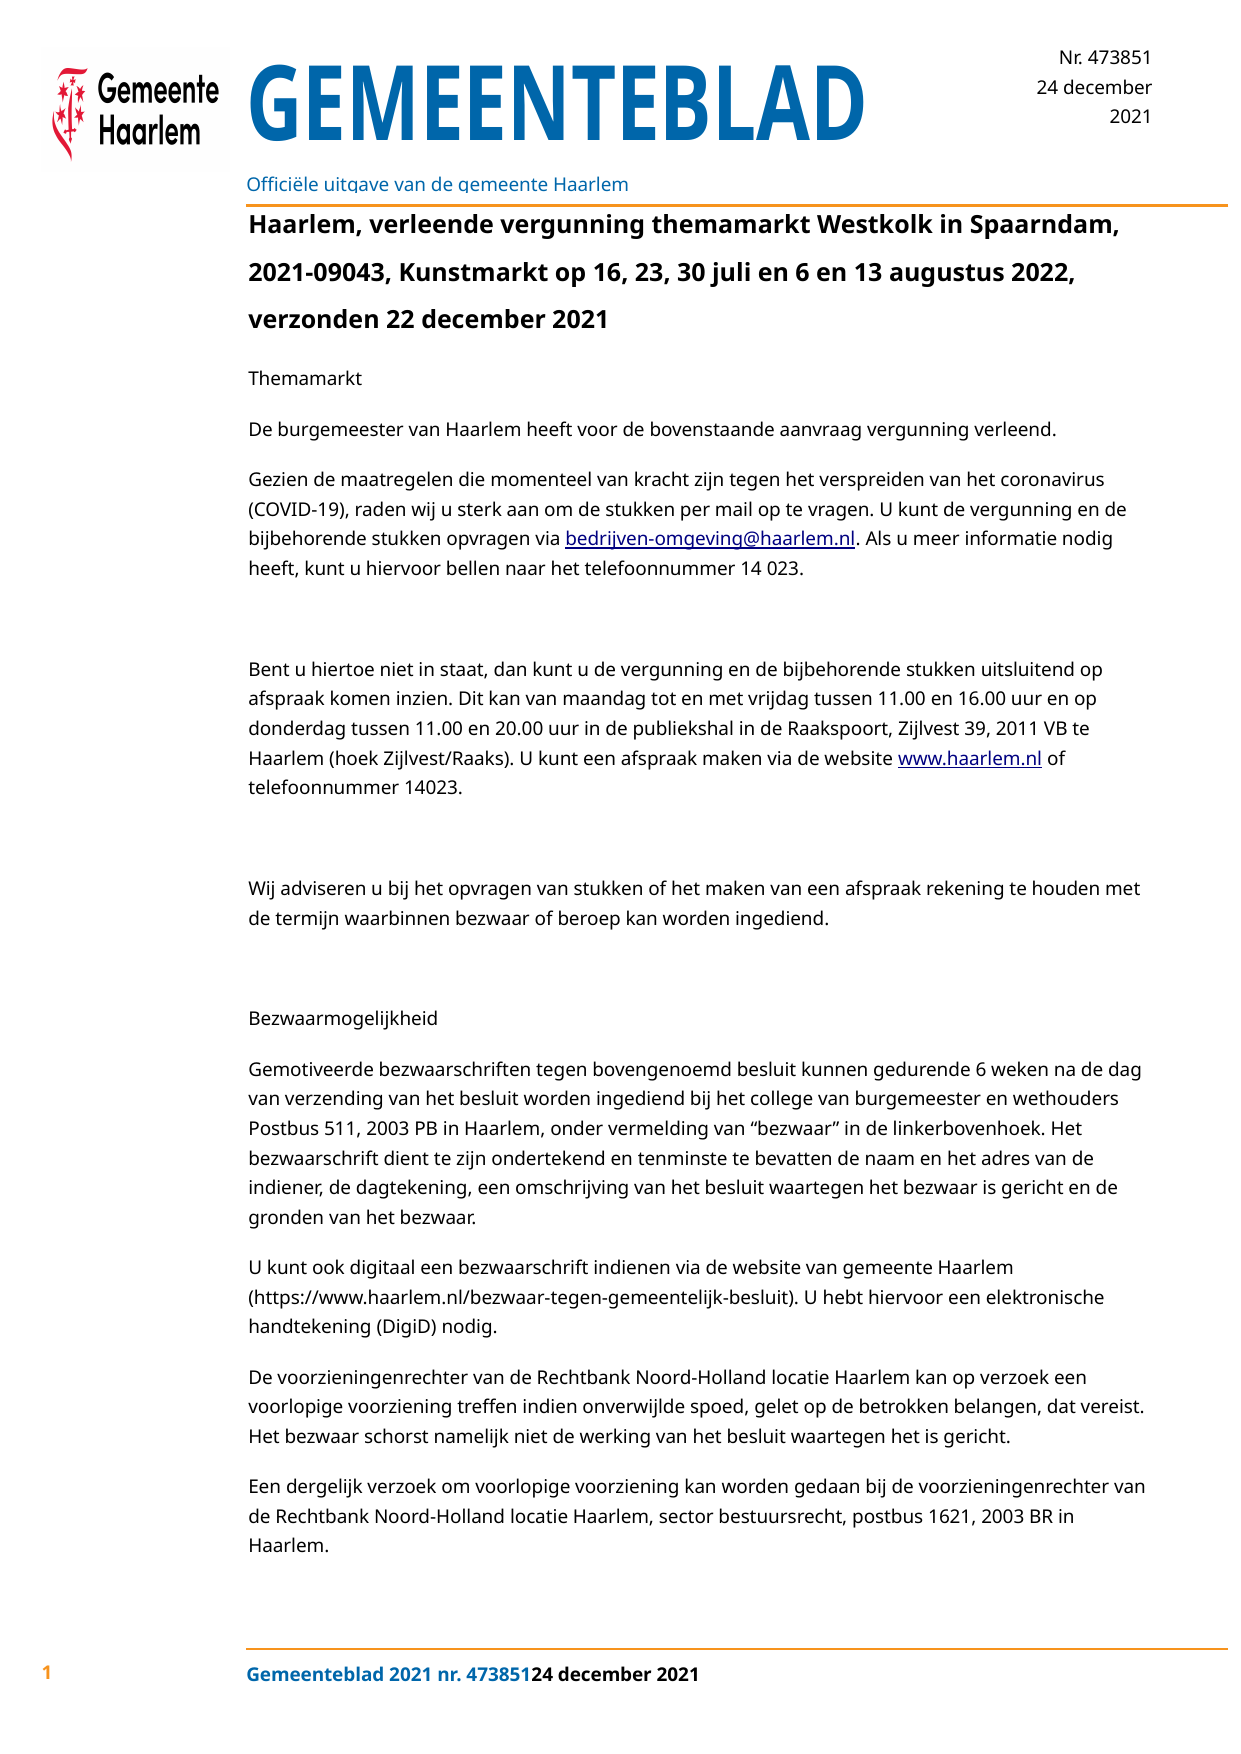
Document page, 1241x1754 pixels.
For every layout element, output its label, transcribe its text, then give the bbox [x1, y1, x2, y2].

text Bent u hiertoe niet in staat, dan kunt u de vergunning en de bijbehorende stukken uitsluitend op afspraak komen inzien. Dit kan van maandag tot en met vrijdag tussen 11.00 en 16.00 uur en op donderdag tussen 11.00 en 20.00 uur in de publiekshal in de Raakspoort, Zijlvest 39, 2011 VB te Haarlem (hoek Zijlvest/Raaks). U kunt een afspraak maken via de website www.haarlem.nl of telefoonnummer 14023. [248, 656, 1152, 800]
text Wij adviseren u bij het opvragen van stukken of het maken van een afspraak rekening te houden met de termijn waarbinnen bezwaar of beroep kan worden ingediend. [248, 875, 1152, 930]
text U kunt ook digitaal een bezwaarschrift indienen via de website van gemeente Haarlem (https://www.haarlem.nl/bezwaar-tegen-gemeentelijk-besluit). U hebt hiervoor een elektronische handtekening (DigiD) nodig. [248, 1254, 1152, 1339]
text Een dergelijk verzoek om voorlopige voorziening kan worden gedaan bij de voorzieningenrechter van de Rechtbank Noord-Holland locatie Haarlem, sector bestuursrecht, postbus 1621, 2003 BR in Haarlem. [248, 1473, 1152, 1558]
text De burgemeester van Haarlem heeft voor de bovenstaande aanvraag vergunning verleend. [248, 416, 1152, 442]
picture [41, 47, 231, 172]
text Gemotiveerde bezwaarschriften tegen bovengenoemd besluit kunnen gedurende 6 weken na de dag van verzending van het besluit worden ingediend bij het college van burgemeester en wethouders Postbus 511, 2003 PB in Haarlem, onder vermelding van “bezwaar” in de linkerbovenhoek. Het bezwaarschrift dient te zijn ondertekend en tenminste te bevatten de naam en het adres van de indiener, de dagtekening, een omschrijving van het besluit waartegen het bezwaar is gericht en de gronden van het bezwaar. [248, 1056, 1152, 1229]
text Gezien de maatregelen die momenteel van kracht zijn tegen het verspreiden van het coronavirus (COVID-19), raden wij u sterk aan om de stukken per mail op te vragen. U kunt de vergunning en de bijbehorende stukken opvragen via bedrijven-omgeving@haarlem.nl. Als u meer informatie nodig heeft, kunt u hiervoor bellen naar het telefoonnummer 14 023. [248, 466, 1152, 581]
text Themamarkt [248, 366, 1152, 391]
text Haarlem, verleende vergunning themamarkt Westkolk in Spaarndam, 2021-09043, Kunstmarkt op 16, 23, 30 juli en 6 en 13 augustus 2022, verzonden 22 december 2021 [248, 207, 1152, 336]
text De voorzieningenrechter van de Rechtbank Noord-Holland locatie Haarlem kan op verzoek een voorlopige voorziening treffen indien onverwijlde spoed, gelet op de betrokken belangen, dat vereist. Het bezwaar schorst namelijk niet de werking van het besluit waartegen het is gericht. [248, 1364, 1152, 1449]
text Bezwaarmogelijkheid [248, 1006, 1152, 1031]
